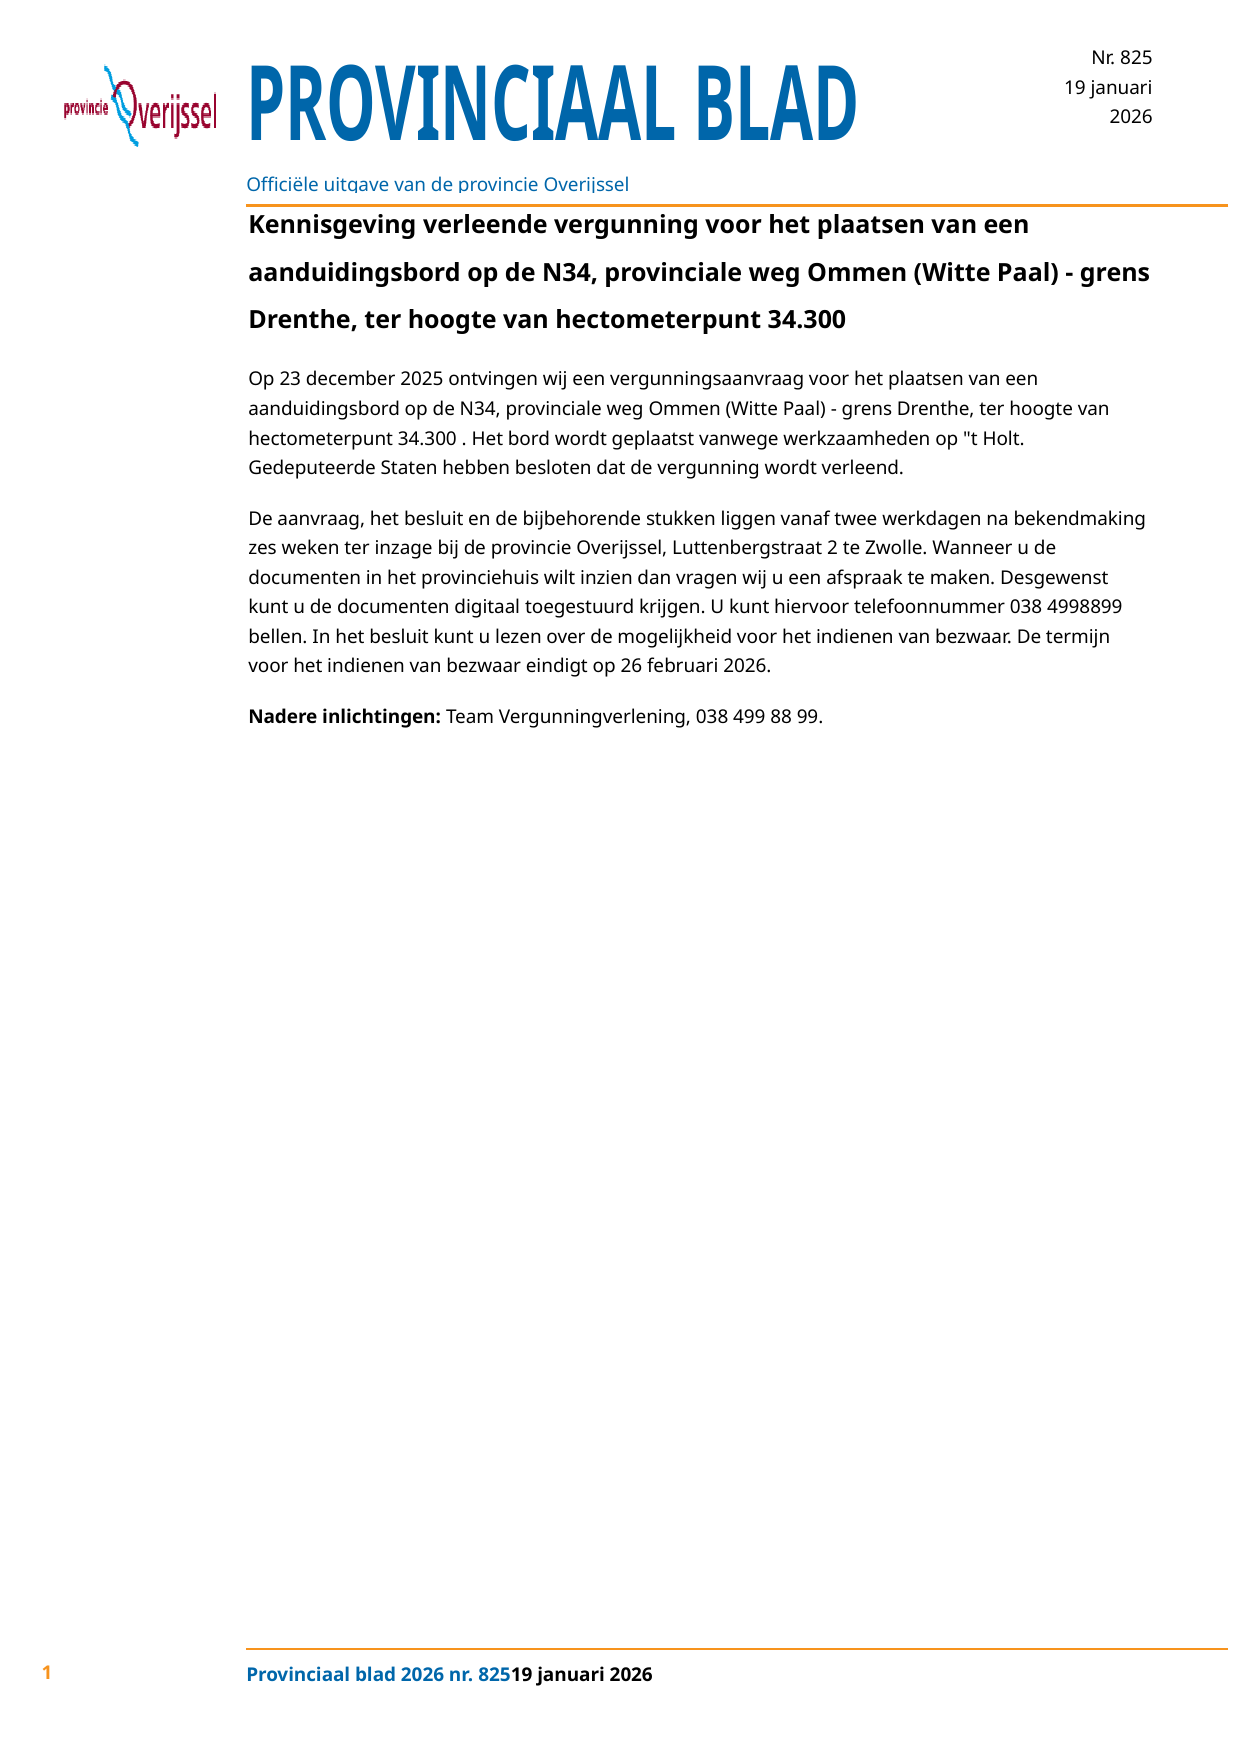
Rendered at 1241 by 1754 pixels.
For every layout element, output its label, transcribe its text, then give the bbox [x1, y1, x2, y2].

text Kennisgeving verleende vergunning voor het plaatsen van een aanduidingsbord op de N34, provinciale weg Ommen (Witte Paal) - grens Drenthe, ter hoogte van hectometerpunt 34.300 [248, 207, 1152, 336]
text Nadere inlichtingen: Team Vergunningverlening, 038 499 88 99. [248, 703, 1152, 729]
picture [41, 47, 231, 172]
text Op 23 december 2025 ontvingen wij een vergunningsaanvraag voor het plaatsen van een aanduidingsbord op de N34, provinciale weg Ommen (Witte Paal) - grens Drenthe, ter hoogte van hectometerpunt 34.300 . Het bord wordt geplaatst vanwege werkzaamheden op "t Holt. Gedeputeerde Staten hebben besloten dat de vergunning wordt verleend. [248, 366, 1152, 480]
text De aanvraag, het besluit en de bijbehorende stukken liggen vanaf twee werkdagen na bekendmaking zes weken ter inzage bij de provincie Overijssel, Luttenbergstraat 2 te Zwolle. Wanneer u de documenten in het provinciehuis wilt inzien dan vragen wij u een afspraak te maken. Desgewenst kunt u de documenten digitaal toegestuurd krijgen. U kunt hiervoor telefoonnummer 038 4998899 bellen. In het besluit kunt u lezen over de mogelijkheid voor het indienen van bezwaar. De termijn voor het indienen van bezwaar eindigt op 26 februari 2026. [248, 505, 1152, 678]
